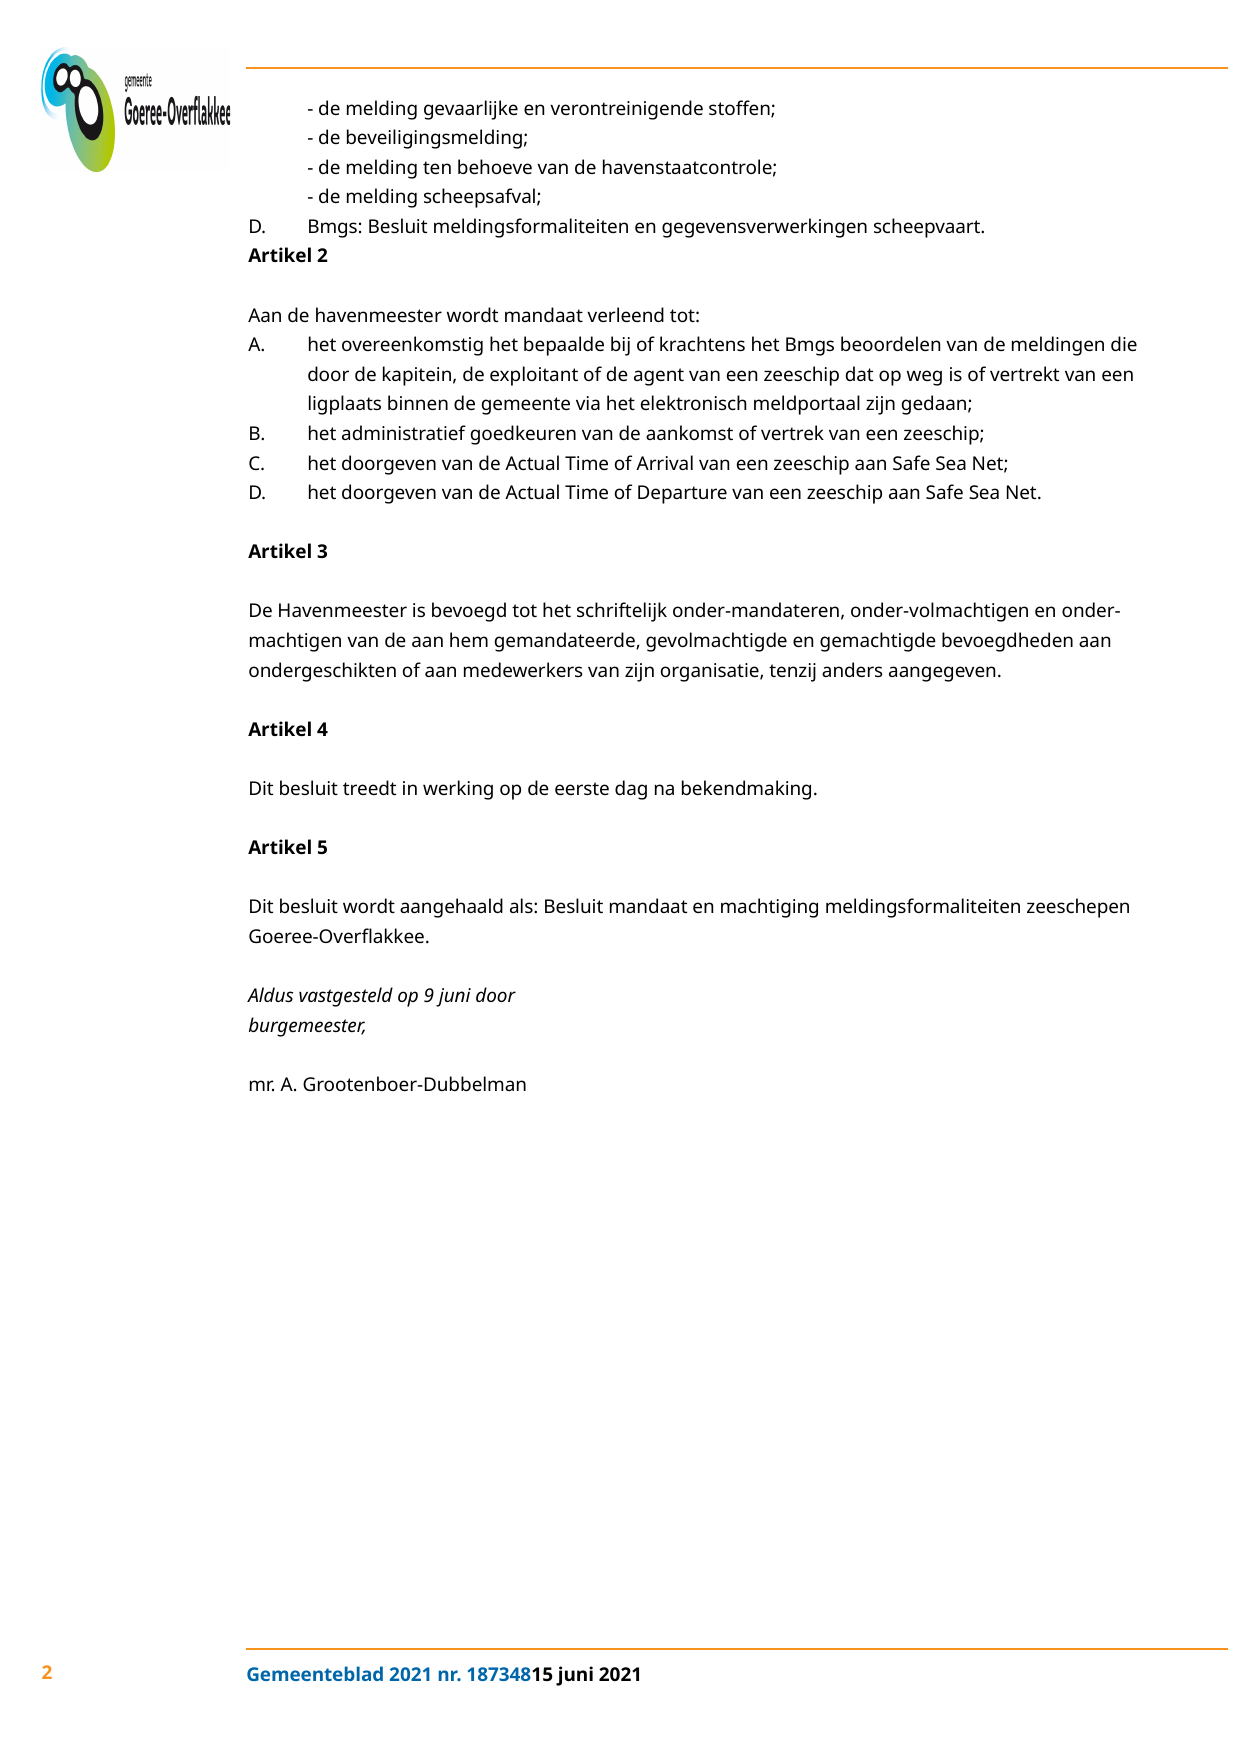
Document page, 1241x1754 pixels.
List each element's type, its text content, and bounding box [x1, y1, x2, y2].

list - de melding ten behoeve van de havenstaatcontrole; [248, 154, 1152, 180]
text Aldus vastgesteld op 9 juni door [248, 982, 1152, 1008]
picture [41, 47, 231, 172]
text Dit besluit wordt aangehaald als: Besluit mandaat en machtiging meldingsformaliteiten zeeschepen Goeree-Overflakkee. [248, 893, 1152, 949]
list het doorgeven van de Actual Time of Departure van een zeeschip aan Safe Sea Net. [248, 479, 1152, 505]
text Artikel 3 [248, 538, 1152, 564]
text Dit besluit treedt in werking op de eerste dag na bekendmaking. [248, 775, 1152, 801]
text Artikel 5 [248, 834, 1152, 860]
text mr. A. Grootenboer-Dubbelman [248, 1071, 1152, 1097]
text burgemeester, [248, 1012, 1152, 1038]
text Aan de havenmeester wordt mandaat verleend tot: [248, 302, 1152, 328]
list het administratief goedkeuren van de aankomst of vertrek van een zeeschip; [248, 420, 1152, 446]
list het overeenkomstig het bepaalde bij of krachtens het Bmgs beoordelen van de meldingen die door de kapitein, de exploitant of de agent van een zeeschip dat op weg is of vertrekt van een ligplaats binnen de gemeente via het elektronisch meldportaal zijn gedaan; [248, 331, 1152, 416]
list het doorgeven van de Actual Time of Arrival van een zeeschip aan Safe Sea Net; [248, 450, 1152, 476]
text De Havenmeester is bevoegd tot het schriftelijk onder-mandateren, onder-volmachtigen en onder-machtigen van de aan hem gemandateerde, gevolmachtigde en gemachtigde bevoegdheden aan ondergeschikten of aan medewerkers van zijn organisatie, tenzij anders aangegeven. [248, 598, 1152, 683]
list - de melding scheepsafval; [248, 183, 1152, 209]
text Artikel 2 [248, 243, 1152, 268]
list Bmgs: Besluit meldingsformaliteiten en gegevensverwerkingen scheepvaart. [248, 213, 1152, 239]
text Artikel 4 [248, 716, 1152, 742]
list - de beveiligingsmelding; [248, 124, 1152, 150]
list - de melding gevaarlijke en verontreinigende stoffen; [248, 95, 1152, 121]
